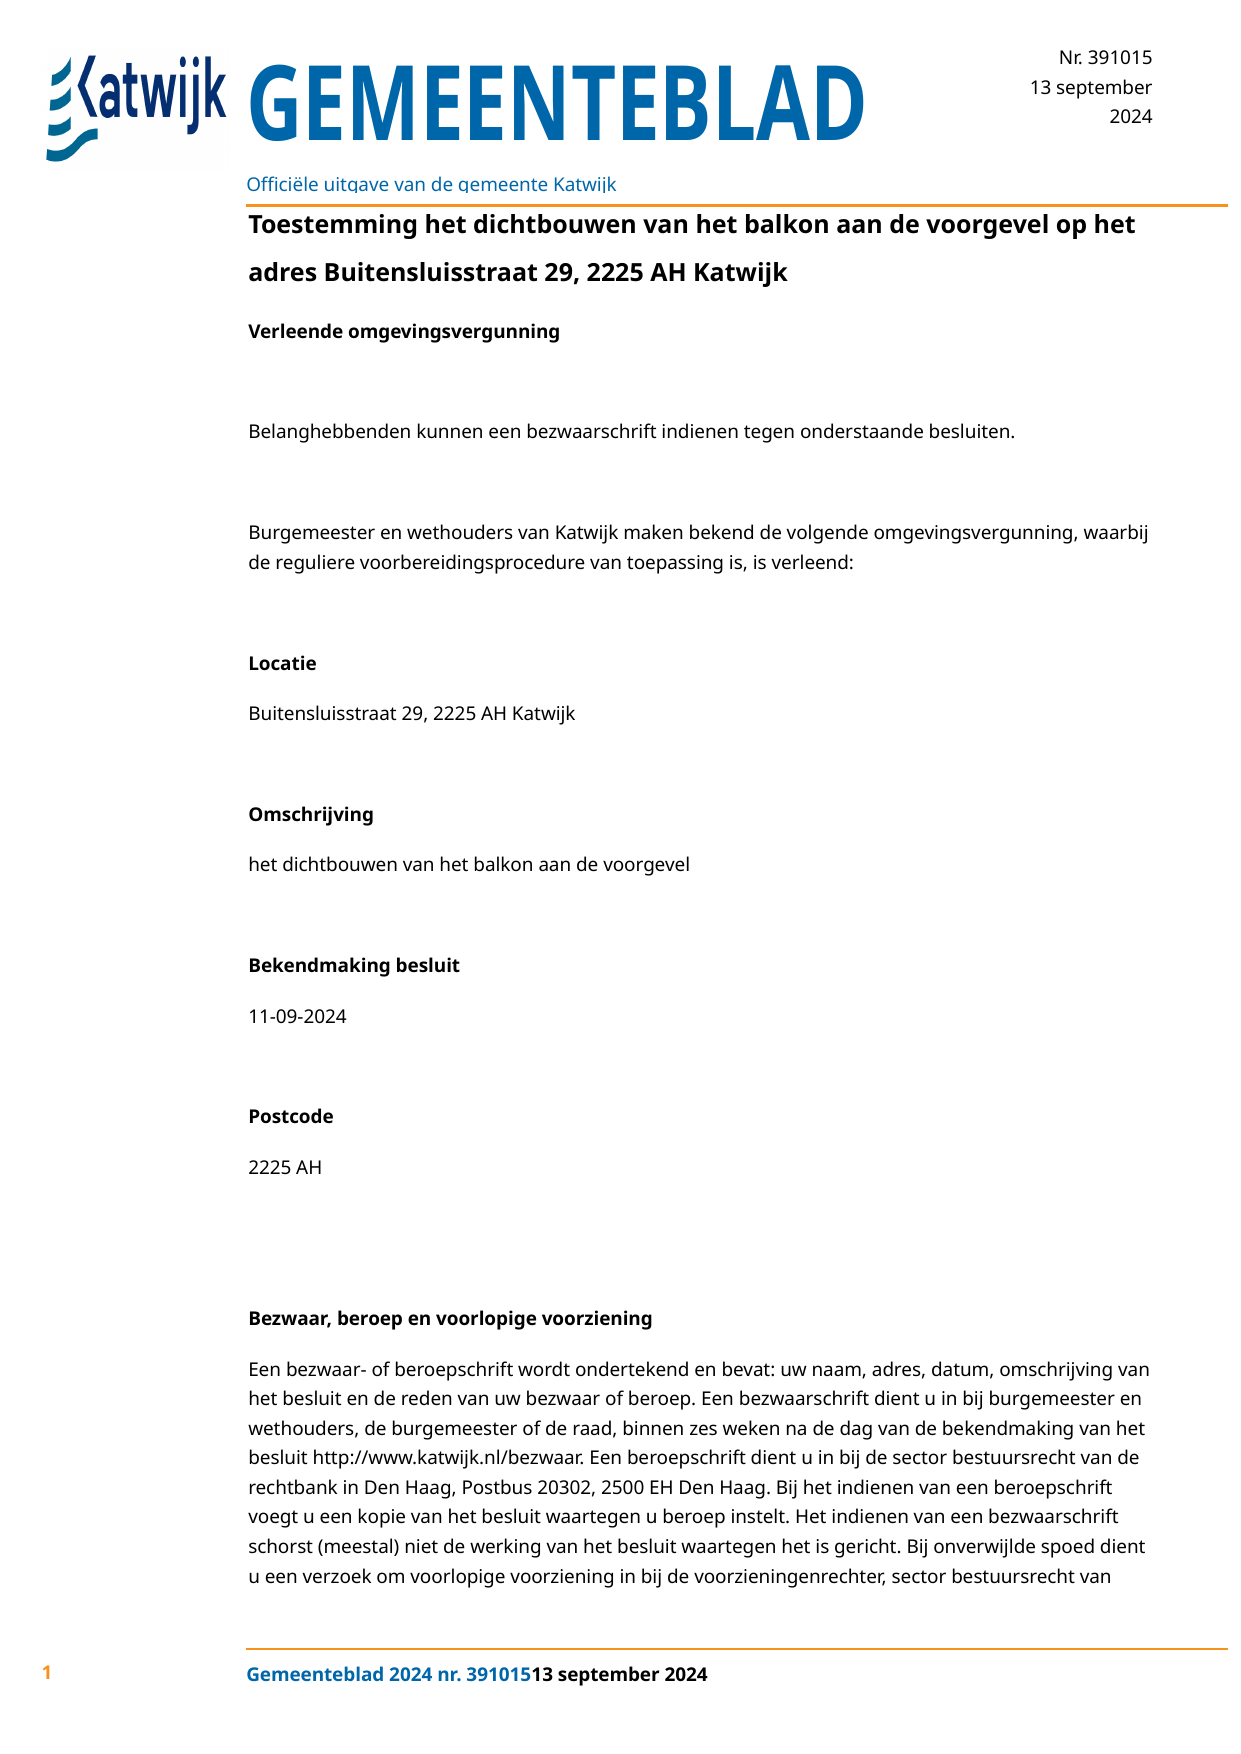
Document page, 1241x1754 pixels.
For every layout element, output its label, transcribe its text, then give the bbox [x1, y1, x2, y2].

text Postcode [248, 1104, 1152, 1129]
text Bekendmaking besluit [248, 952, 1152, 978]
text Toestemming het dichtbouwen van het balkon aan de voorgevel op het adres Buitensluisstraat 29, 2225 AH Katwijk [248, 207, 1152, 288]
text Een bezwaar- of beroepschrift wordt ondertekend en bevat: uw naam, adres, datum, omschrijving van het besluit en de reden van uw bezwaar of beroep. Een bezwaarschrift dient u in bij burgemeester en wethouders, de burgemeester of de raad, binnen zes weken na de dag van de bekendmaking van het besluit http://www.katwijk.nl/bezwaar. Een beroepschrift dient u in bij de sector bestuursrecht van de rechtbank in Den Haag, Postbus 20302, 2500 EH Den Haag. Bij het indienen van een beroepschrift voegt u een kopie van het besluit waartegen u beroep instelt. Het indienen van een bezwaarschrift schorst (meestal) niet de werking van het besluit waartegen het is gericht. Bij onverwijlde spoed dient u een verzoek om voorlopige voorziening in bij de voorzieningenrechter, sector bestuursrecht van [248, 1356, 1152, 1589]
text 2225 AH [248, 1154, 1152, 1180]
text 11-09-2024 [248, 1003, 1152, 1029]
text Belanghebbenden kunnen een bezwaarschrift indienen tegen onderstaande besluiten. [248, 419, 1152, 444]
picture [41, 47, 231, 172]
text het dichtbouwen van het balkon aan de voorgevel [248, 852, 1152, 877]
text Bezwaar, beroep en voorlopige voorziening [248, 1305, 1152, 1331]
text Buitensluisstraat 29, 2225 AH Katwijk [248, 700, 1152, 726]
text Verleende omgevingsvergunning [248, 318, 1152, 344]
text Burgemeester en wethouders van Katwijk maken bekend de volgende omgevingsvergunning, waarbij de reguliere voorbereidingsprocedure van toepassing is, is verleend: [248, 519, 1152, 575]
text Omschrijving [248, 801, 1152, 827]
text Locatie [248, 650, 1152, 676]
